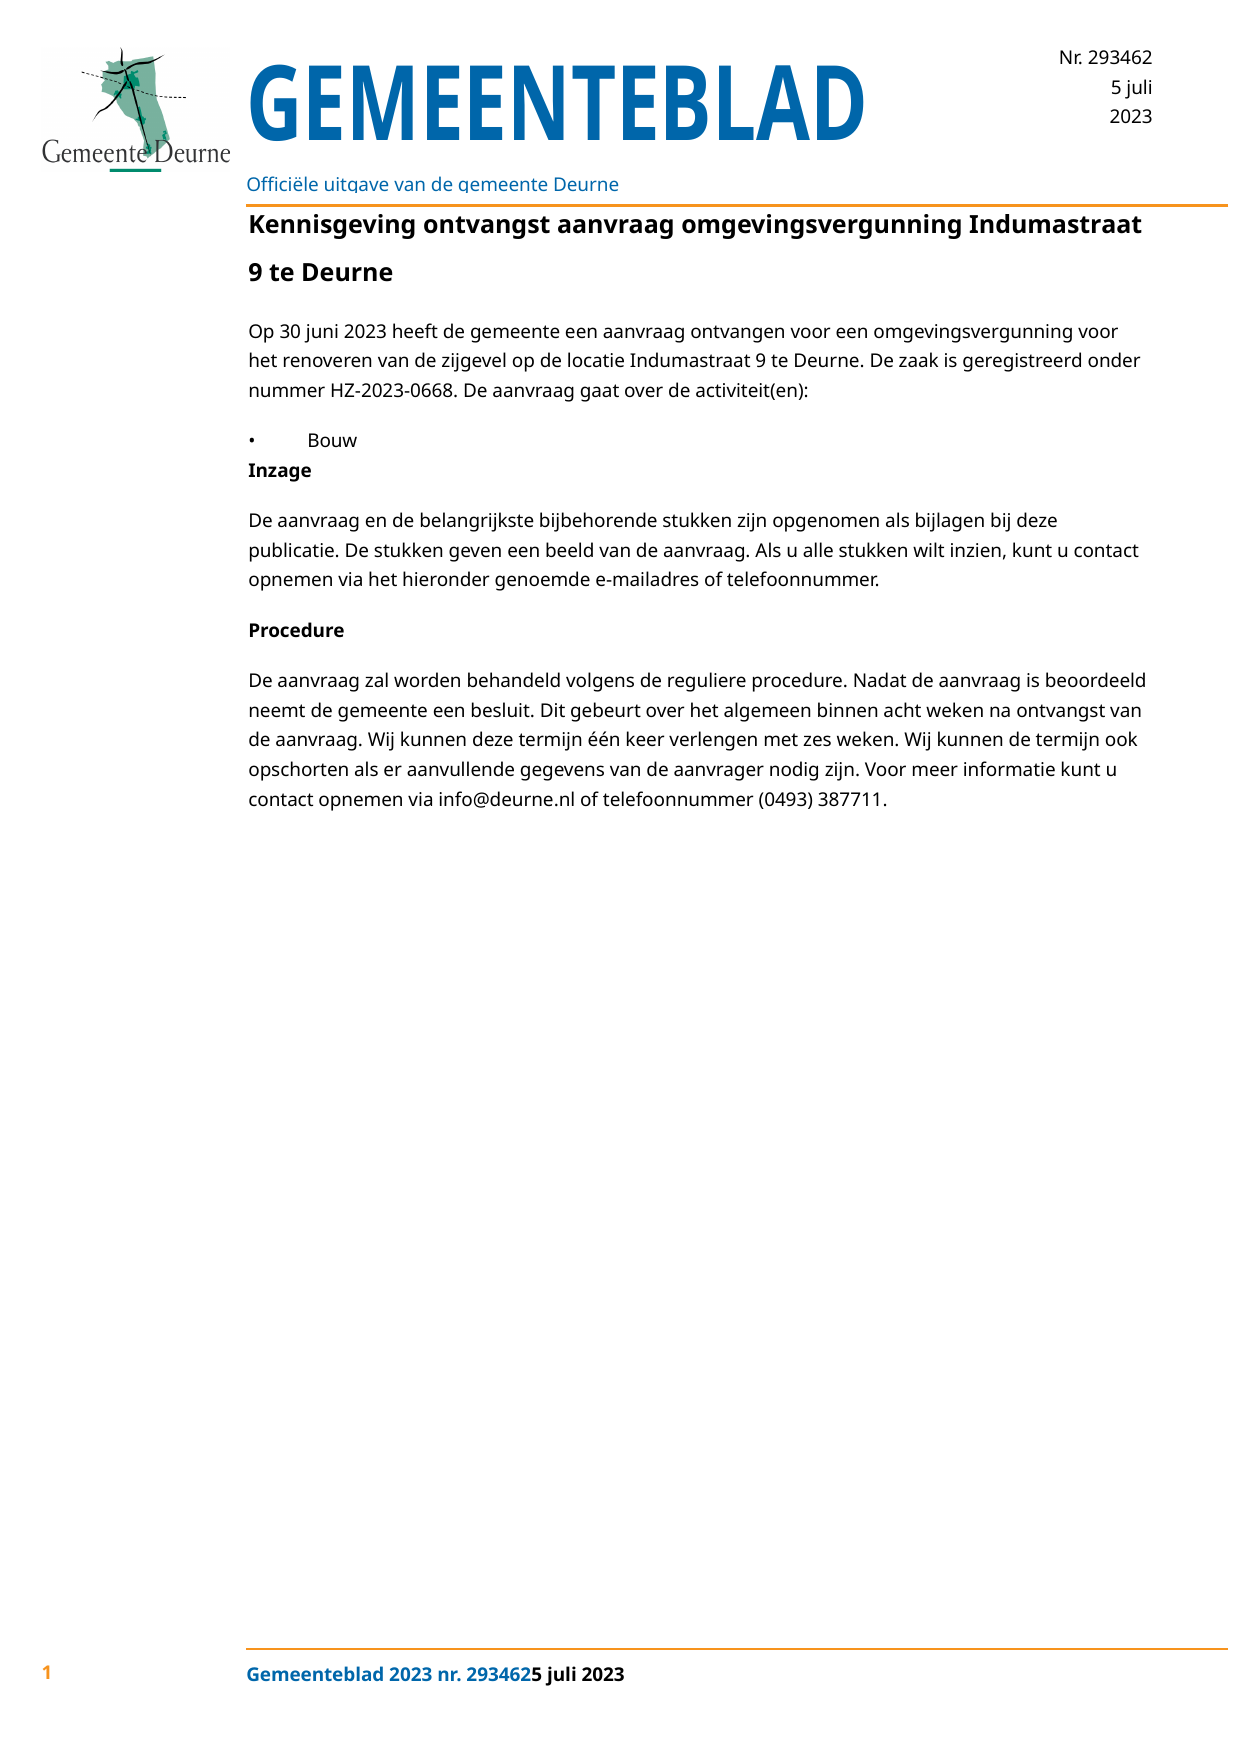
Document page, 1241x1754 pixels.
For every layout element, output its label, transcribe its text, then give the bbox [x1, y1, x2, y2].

picture [41, 47, 231, 172]
text Procedure [248, 617, 1152, 643]
list Bouw [248, 427, 1152, 453]
text Op 30 juni 2023 heeft de gemeente een aanvraag ontvangen voor een omgevingsvergunning voor het renoveren van de zijgevel op de locatie Indumastraat 9 te Deurne. De zaak is geregistreerd onder nummer HZ-2023-0668. De aanvraag gaat over de activiteit(en): [248, 318, 1152, 403]
text Kennisgeving ontvangst aanvraag omgevingsvergunning Indumastraat 9 te Deurne [248, 207, 1152, 288]
text De aanvraag zal worden behandeld volgens de reguliere procedure. Nadat de aanvraag is beoordeeld neemt de gemeente een besluit. Dit gebeurt over het algemeen binnen acht weken na ontvangst van de aanvraag. Wij kunnen deze termijn één keer verlengen met zes weken. Wij kunnen de termijn ook opschorten als er aanvullende gegevens van de aanvrager nodig zijn. Voor meer informatie kunt u contact opnemen via info@deurne.nl of telefoonnummer (0493) 387711. [248, 667, 1152, 812]
text De aanvraag en de belangrijkste bijbehorende stukken zijn opgenomen als bijlagen bij deze publicatie. De stukken geven een beeld van de aanvraag. Als u alle stukken wilt inzien, kunt u contact opnemen via het hieronder genoemde e-mailadres of telefoonnummer. [248, 507, 1152, 592]
text Inzage [248, 457, 1152, 483]
